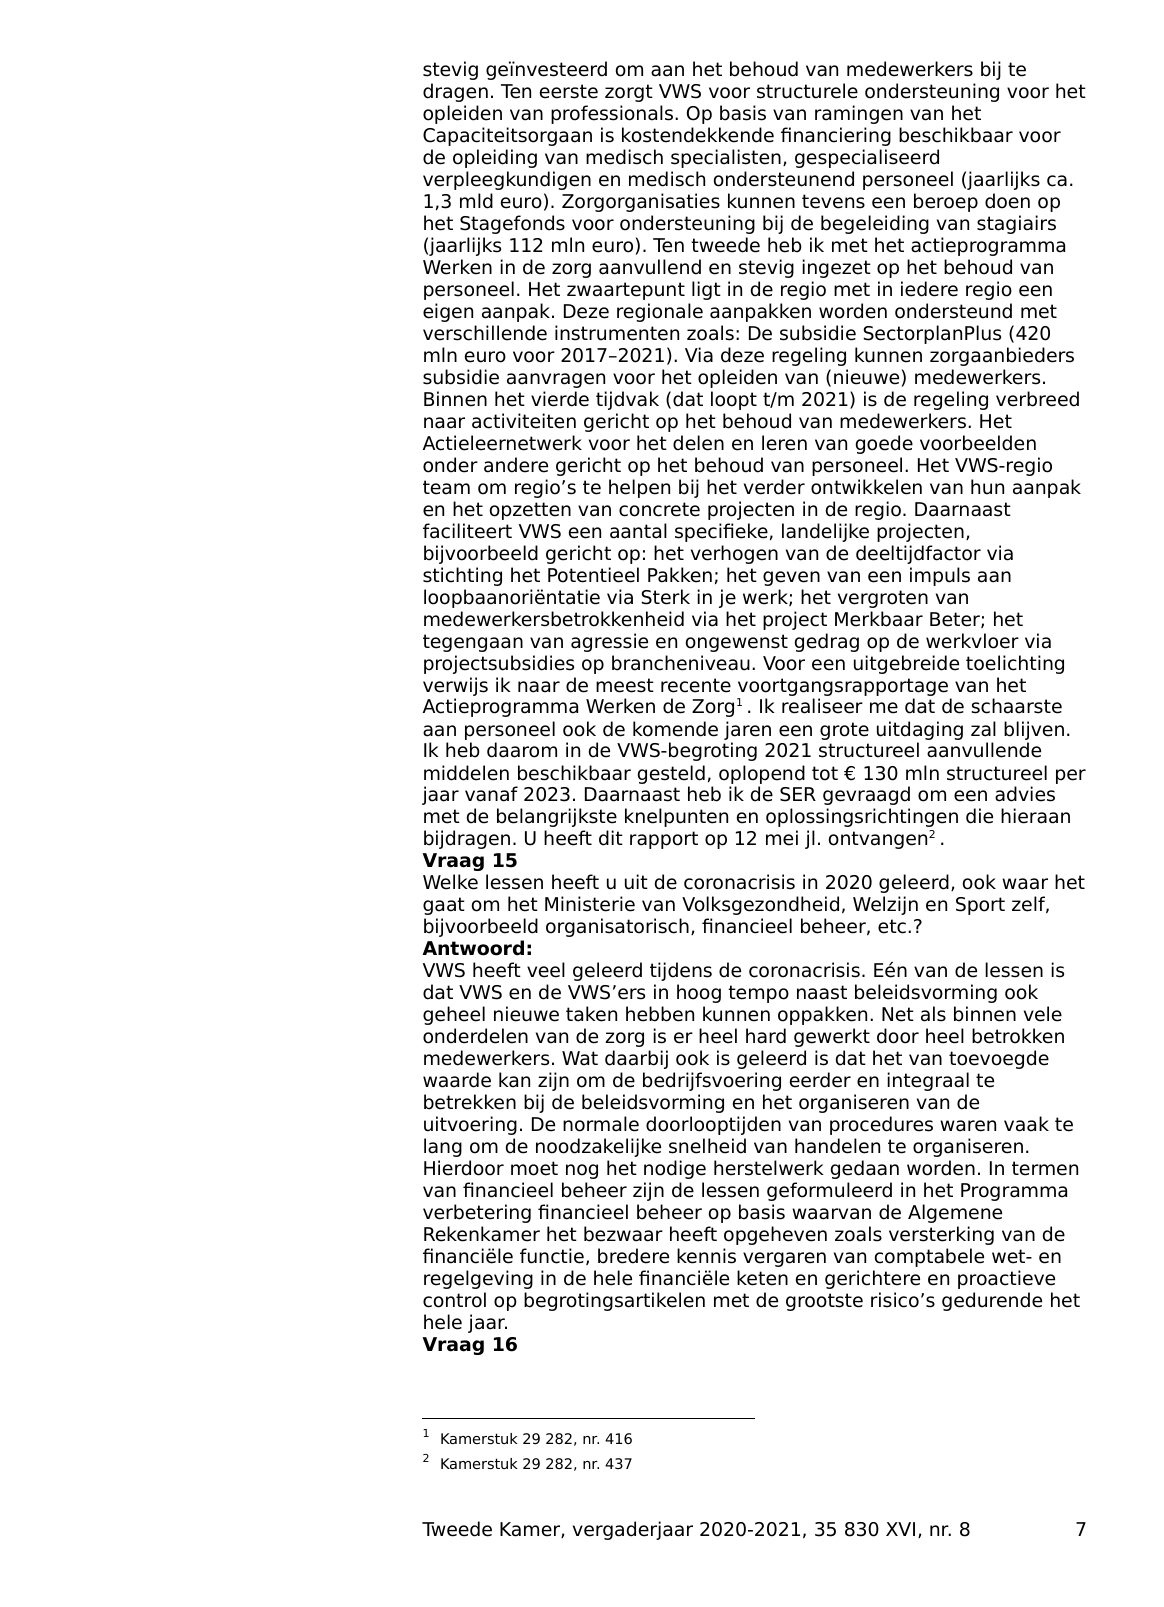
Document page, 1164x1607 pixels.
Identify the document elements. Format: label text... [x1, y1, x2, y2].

text Welke lessen heeft u uit de coronacrisis in 2020 geleerd, ook waar het gaat om het Ministerie van Volksgezondheid, Welzijn en Sport zelf, bijvoorbeeld organisatorisch, financieel beheer, etc.? [422, 872, 1087, 938]
text Kamerstuk 29 282, nr. 416 [422, 1427, 1087, 1449]
text Vraag 16 [422, 1334, 1087, 1356]
text Vraag 15 [422, 850, 1087, 872]
text Kamerstuk 29 282, nr. 437 [422, 1452, 1087, 1474]
text stevig geïnvesteerd om aan het behoud van medewerkers bij te dragen. Ten eerste zorgt VWS voor structurele ondersteuning voor het opleiden van professionals. Op basis van ramingen van het Capaciteitsorgaan is kostendekkende financiering beschikbaar voor de opleiding van medisch specialisten, gespecialiseerd verpleegkundigen en medisch ondersteunend personeel (jaarlijks ca. 1,3 mld euro). Zorgorganisaties kunnen tevens een beroep doen op het Stagefonds voor ondersteuning bij de begeleiding van stagiairs (jaarlijks 112 mln euro). Ten tweede heb ik met het actieprogramma Werken in de zorg aanvullend en stevig ingezet op het behoud van personeel. Het zwaartepunt ligt in de regio met in iedere regio een eigen aanpak. Deze regionale aanpakken worden ondersteund met verschillende instrumenten zoals: De subsidie SectorplanPlus (420 mln euro voor 2017–2021). Via deze regeling kunnen zorgaanbieders subsidie aanvragen voor het opleiden van (nieuwe) medewerkers. Binnen het vierde tijdvak (dat loopt t/m 2021) is de regeling verbreed naar activiteiten gericht op het behoud van medewerkers. Het Actieleernetwerk voor het delen en leren van goede voorbeelden onder andere gericht op het behoud van personeel. Het VWS-regio team om regio’s te helpen bij het verder ontwikkelen van hun aanpak en het opzetten van concrete projecten in de regio. Daarnaast faciliteert VWS een aantal specifieke, landelijke projecten, bijvoorbeeld gericht op: het verhogen van de deeltijdfactor via stichting het Potentieel Pakken; het geven van een impuls aan loopbaanoriëntatie via Sterk in je werk; het vergroten van medewerkersbetrokkenheid via het project Merkbaar Beter; het tegengaan van agressie en ongewenst gedrag op de werkvloer via projectsubsidies op brancheniveau. Voor een uitgebreide toelichting verwijs ik naar de meest recente voortgangsrapportage van het Actieprogramma Werken de Zorg. Ik realiseer me dat de schaarste aan personeel ook de komende jaren een grote uitdaging zal blijven. Ik heb daarom in de VWS-begroting 2021 structureel aanvullende middelen beschikbaar gesteld, oplopend tot € 130 mln structureel per jaar vanaf 2023. Daarnaast heb ik de SER gevraagd om een advies met de belangrijkste knelpunten en oplossingsrichtingen die hieraan bijdragen. U heeft dit rapport op 12 mei jl. ontvangen. [422, 59, 1087, 850]
text Antwoord: [422, 938, 1087, 960]
text VWS heeft veel geleerd tijdens de coronacrisis. Eén van de lessen is dat VWS en de VWS’ers in hoog tempo naast beleidsvorming ook geheel nieuwe taken hebben kunnen oppakken. Net als binnen vele onderdelen van de zorg is er heel hard gewerkt door heel betrokken medewerkers. Wat daarbij ook is geleerd is dat het van toevoegde waarde kan zijn om de bedrijfsvoering eerder en integraal te betrekken bij de beleidsvorming en het organiseren van de uitvoering. De normale doorlooptijden van procedures waren vaak te lang om de noodzakelijke snelheid van handelen te organiseren. Hierdoor moet nog het nodige herstelwerk gedaan worden. In termen van financieel beheer zijn de lessen geformuleerd in het Programma verbetering financieel beheer op basis waarvan de Algemene Rekenkamer het bezwaar heeft opgeheven zoals versterking van de financiële functie, bredere kennis vergaren van comptabele wet- en regelgeving in de hele financiële keten en gerichtere en proactieve control op begrotingsartikelen met de grootste risico’s gedurende het hele jaar. [422, 960, 1087, 1334]
